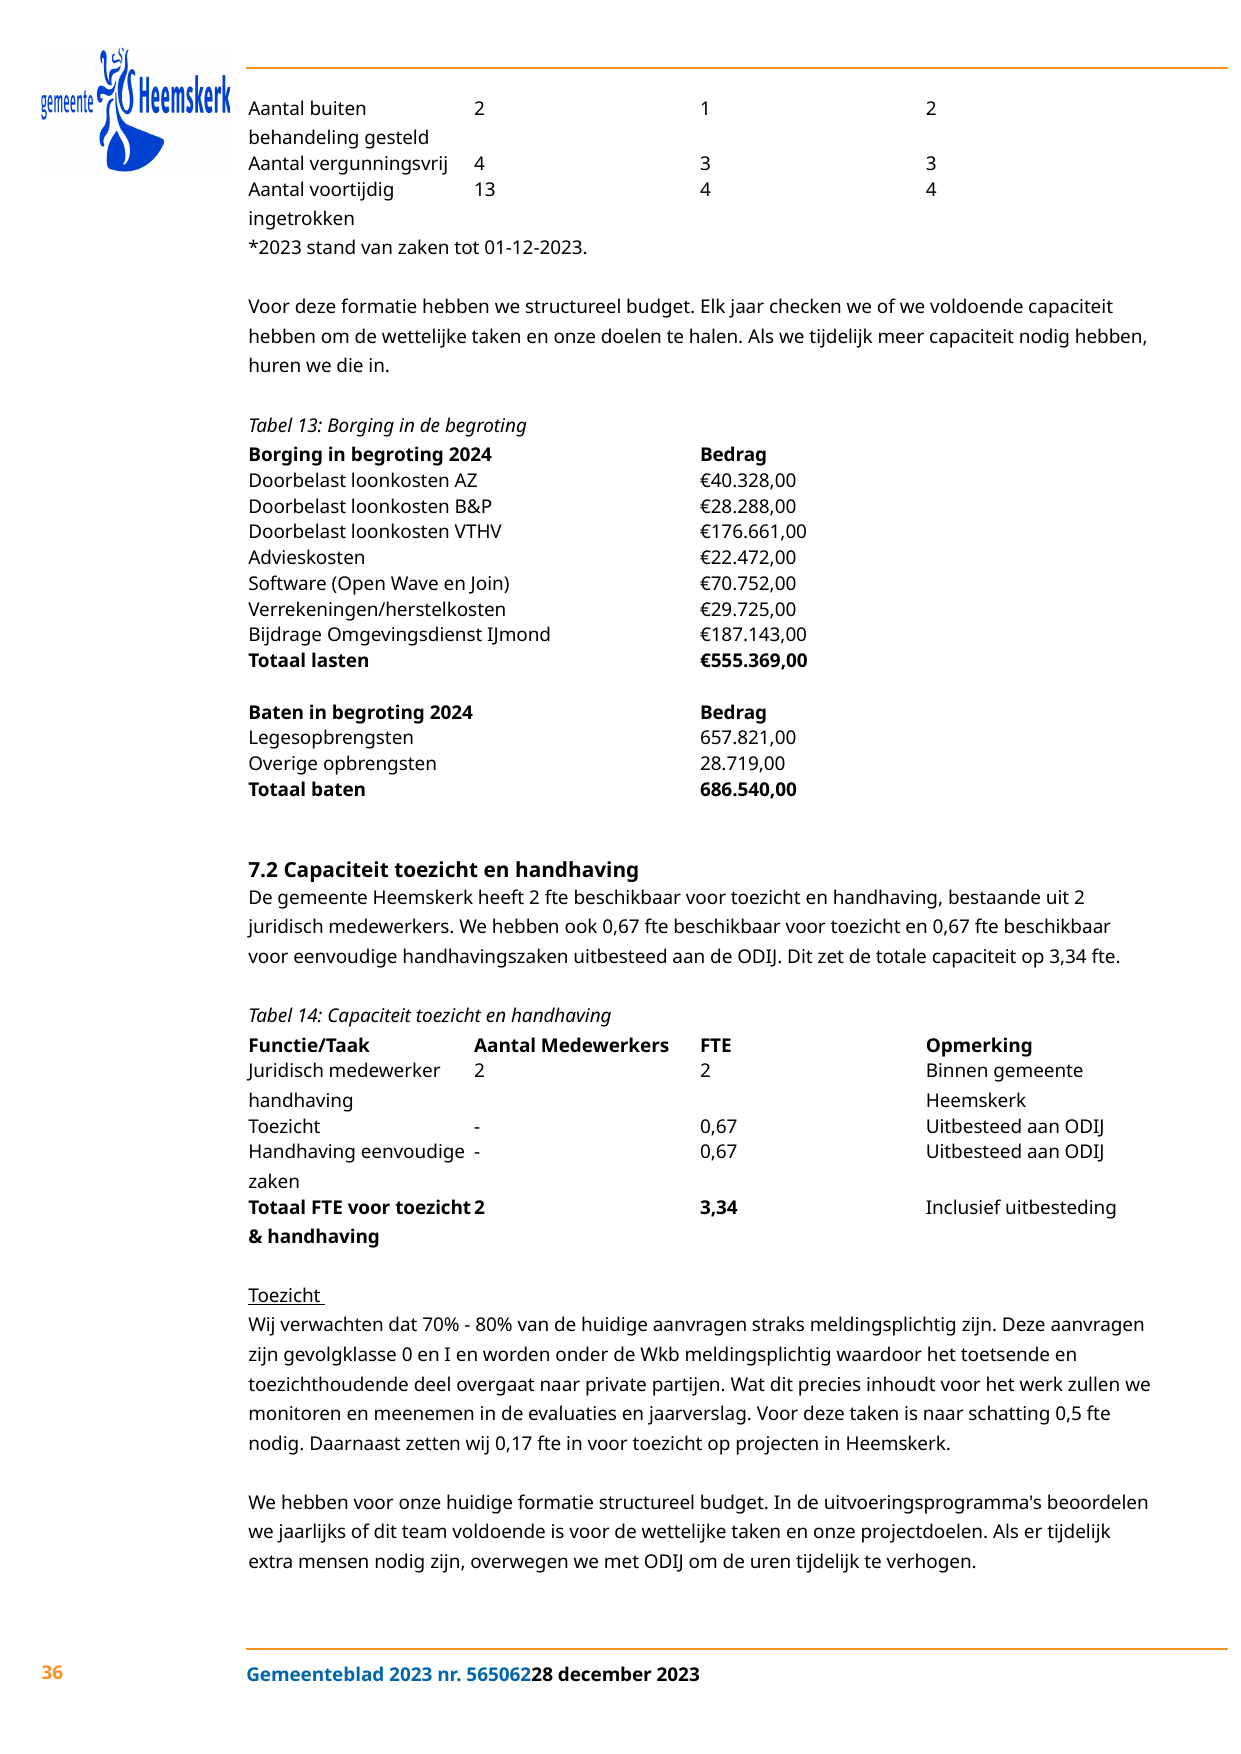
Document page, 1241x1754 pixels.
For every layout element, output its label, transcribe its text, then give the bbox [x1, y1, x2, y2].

table_cell Bijdrage Omgevingsdienst IJmond [248, 622, 700, 647]
table_cell Handhaving eenvoudige zaken [248, 1139, 474, 1194]
table_cell Doorbelast loonkosten VTHV [248, 519, 700, 544]
table_cell 2 [926, 95, 1152, 150]
table_cell 2 [474, 1058, 700, 1113]
table_cell Baten in begroting 2024 [248, 699, 700, 724]
table_cell €22.472,00 [700, 545, 1152, 570]
table_cell €555.369,00 [700, 648, 1152, 673]
table_cell - [474, 1139, 700, 1194]
table_cell Aantal buiten behandeling gesteld [248, 95, 474, 150]
table_header FTE [700, 1032, 926, 1058]
table_cell 1 [700, 95, 926, 150]
table_cell Binnen gemeente Heemskerk [926, 1058, 1152, 1113]
text We hebben voor onze huidige formatie structureel budget. In de uitvoeringsprogramma's beoordelen we jaarlijks of dit team voldoende is voor de wettelijke taken en onze projectdoelen. Als er tijdelijk extra mensen nodig zijn, overwegen we met ODIJ om de uren tijdelijk te verhogen. [248, 1489, 1152, 1574]
table_cell 2 [474, 1194, 700, 1249]
table_cell €187.143,00 [700, 622, 1152, 647]
table_cell Doorbelast loonkosten B&P [248, 493, 700, 519]
table_header Functie/Taak [248, 1032, 474, 1058]
table_cell Toezicht [248, 1113, 474, 1139]
text Toezicht [248, 1282, 1152, 1308]
text Tabel 14: Capaciteit toezicht en handhaving [248, 1002, 1152, 1028]
table_header Bedrag [700, 442, 1152, 467]
table_cell Totaal baten [248, 776, 700, 802]
table_cell Software (Open Wave en Join) [248, 570, 700, 596]
table_cell - [474, 1113, 700, 1139]
table_cell 0,67 [700, 1139, 926, 1194]
table_cell €176.661,00 [700, 519, 1152, 544]
table_cell [248, 673, 700, 699]
table_cell 4 [474, 150, 700, 176]
text Wij verwachten dat 70% - 80% van de huidige aanvragen straks meldingsplichtig zijn. Deze aanvragen zijn gevolgklasse 0 en I en worden onder de Wkb meldingsplichtig waardoor het toetsende en toezichthoudende deel overgaat naar private partijen. Wat dit precies inhoudt voor het werk zullen we monitoren en meenemen in de evaluaties en jaarverslag. Voor deze taken is naar schatting 0,5 fte nodig. Daarnaast zetten wij 0,17 fte in voor toezicht op projecten in Heemskerk. [248, 1312, 1152, 1456]
table_cell Aantal voortijdig ingetrokken [248, 176, 474, 231]
table_cell Totaal lasten [248, 648, 700, 673]
table_cell Overige opbrengsten [248, 750, 700, 776]
table_cell 3,34 [700, 1194, 926, 1249]
text Tabel 13: Borging in de begroting [248, 412, 1152, 438]
picture [41, 47, 231, 172]
table_cell Uitbesteed aan ODIJ [926, 1139, 1152, 1194]
table_cell €28.288,00 [700, 493, 1152, 519]
table_cell Juridisch medewerker handhaving [248, 1058, 474, 1113]
table_cell Doorbelast loonkosten AZ [248, 467, 700, 493]
table_cell Verrekeningen/herstelkosten [248, 596, 700, 622]
table_cell 686.540,00 [700, 776, 1152, 802]
table_cell €29.725,00 [700, 596, 1152, 622]
text De gemeente Heemskerk heeft 2 fte beschikbaar voor toezicht en handhaving, bestaande uit 2 juridisch medewerkers. We hebben ook 0,67 fte beschikbaar voor toezicht en 0,67 fte beschikbaar voor eenvoudige handhavingszaken uitbesteed aan de ODIJ. Dit zet de totale capaciteit op 3,34 fte. [248, 884, 1152, 969]
table_cell 13 [474, 176, 700, 231]
table_cell [700, 673, 1152, 699]
table_cell Aantal vergunningsvrij [248, 150, 474, 176]
table_cell €70.752,00 [700, 570, 1152, 596]
table_cell Inclusief uitbesteding [926, 1194, 1152, 1249]
table_cell Bedrag [700, 699, 1152, 724]
table_cell 3 [700, 150, 926, 176]
table_cell Uitbesteed aan ODIJ [926, 1113, 1152, 1139]
text 7.2 Capaciteit toezicht en handhaving [248, 855, 1152, 884]
table_header Borging in begroting 2024 [248, 442, 700, 467]
table_cell Totaal FTE voor toezicht & handhaving [248, 1194, 474, 1249]
table_cell 4 [926, 176, 1152, 231]
table_cell 4 [700, 176, 926, 231]
text Voor deze formatie hebben we structureel budget. Elk jaar checken we of we voldoende capaciteit hebben om de wettelijke taken en onze doelen te halen. Als we tijdelijk meer capaciteit nodig hebben, huren we die in. [248, 293, 1152, 378]
table_cell 657.821,00 [700, 725, 1152, 750]
table_cell Advieskosten [248, 545, 700, 570]
table_cell €40.328,00 [700, 467, 1152, 493]
table_cell 2 [474, 95, 700, 150]
table_header Opmerking [926, 1032, 1152, 1058]
table_cell 28.719,00 [700, 750, 1152, 776]
table_cell 3 [926, 150, 1152, 176]
table_header Aantal Medewerkers [474, 1032, 700, 1058]
table_cell 2 [700, 1058, 926, 1113]
table_cell 0,67 [700, 1113, 926, 1139]
text *2023 stand van zaken tot 01-12-2023. [248, 234, 1152, 260]
table_cell Legesopbrengsten [248, 725, 700, 750]
